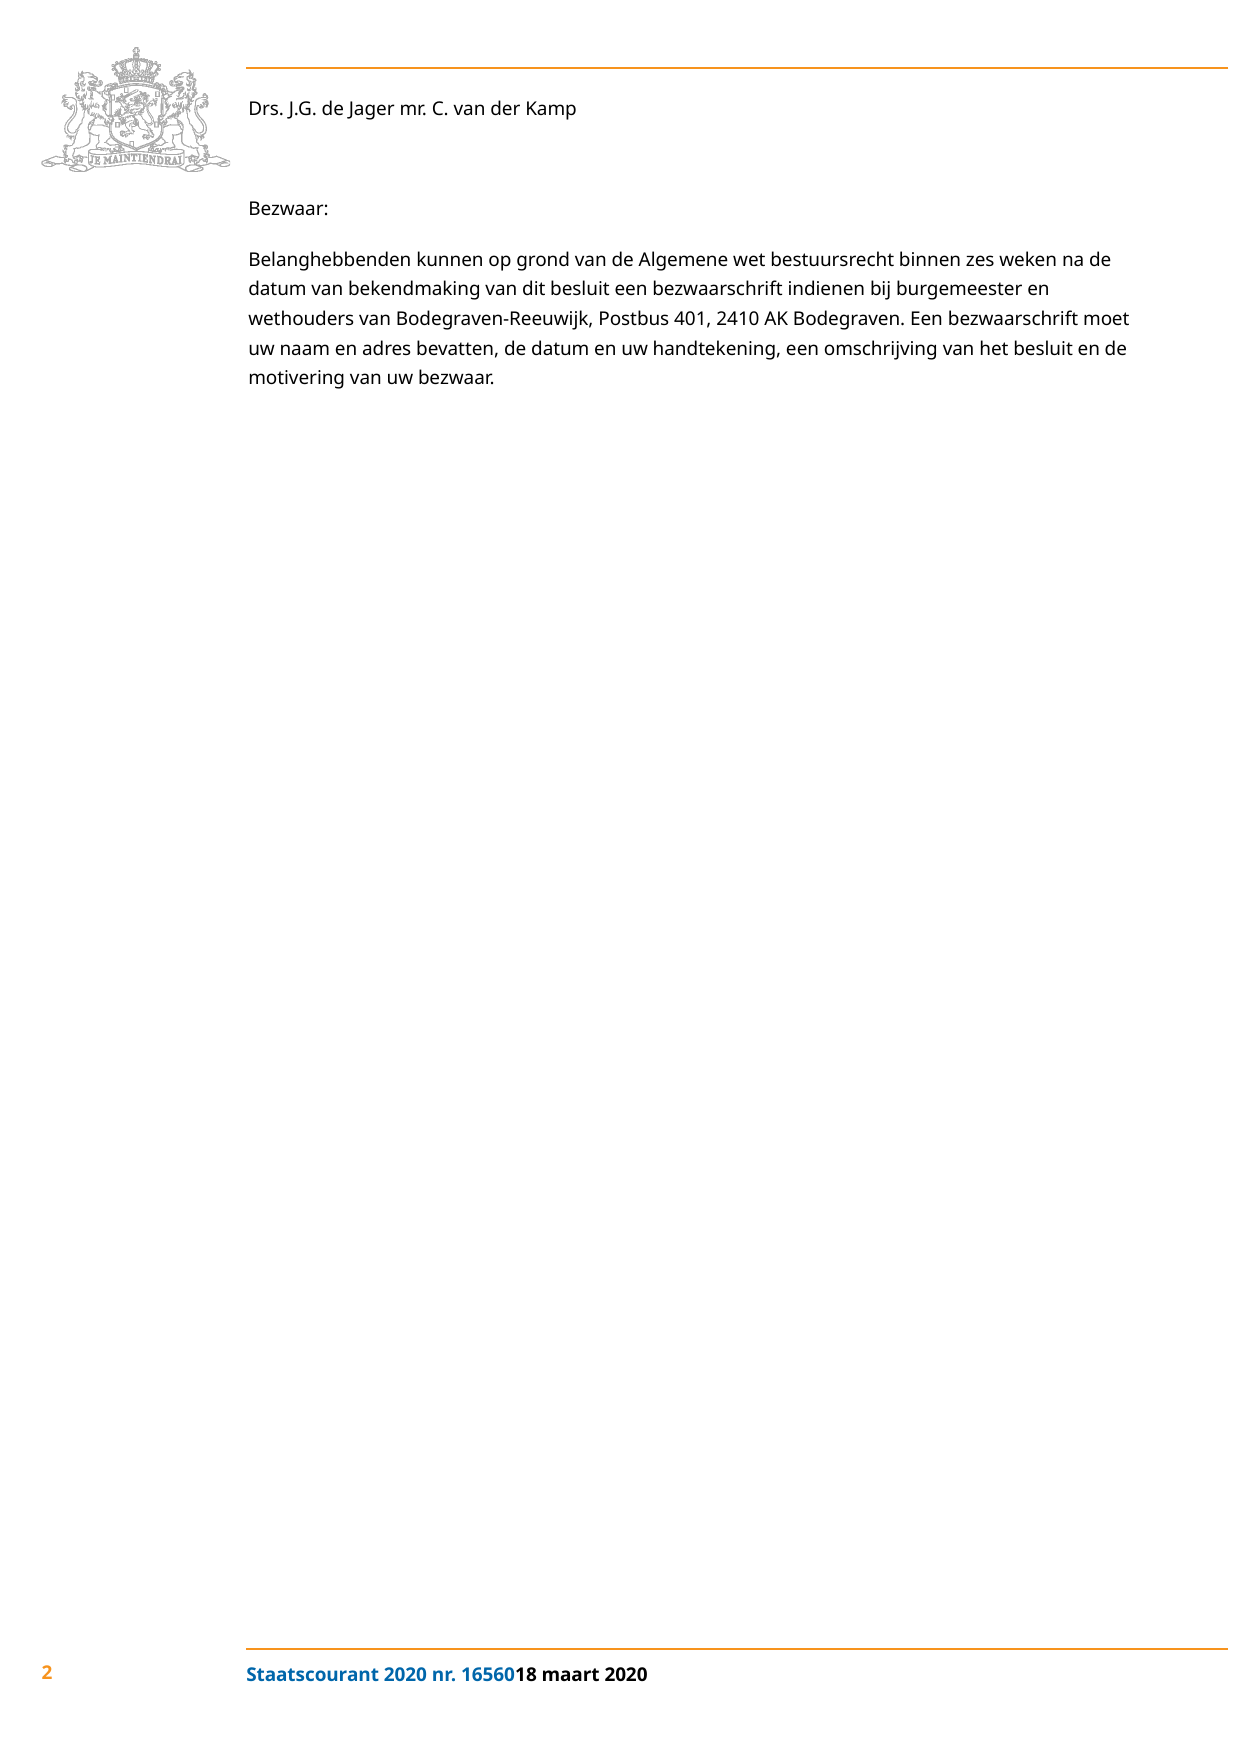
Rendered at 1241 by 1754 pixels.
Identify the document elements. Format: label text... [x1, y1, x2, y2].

text Bezwaar: [248, 196, 1152, 221]
text Drs. J.G. de Jager mr. C. van der Kamp [248, 95, 1152, 121]
text Belanghebbenden kunnen op grond van de Algemene wet bestuursrecht binnen zes weken na de datum van bekendmaking van dit besluit een bezwaarschrift indienen bij burgemeester en wethouders van Bodegraven-Reeuwijk, Postbus 401, 2410 AK Bodegraven. Een bezwaarschrift moet uw naam en adres bevatten, de datum en uw handtekening, een omschrijving van het besluit en de motivering van uw bezwaar. [248, 246, 1152, 390]
picture [41, 47, 231, 172]
